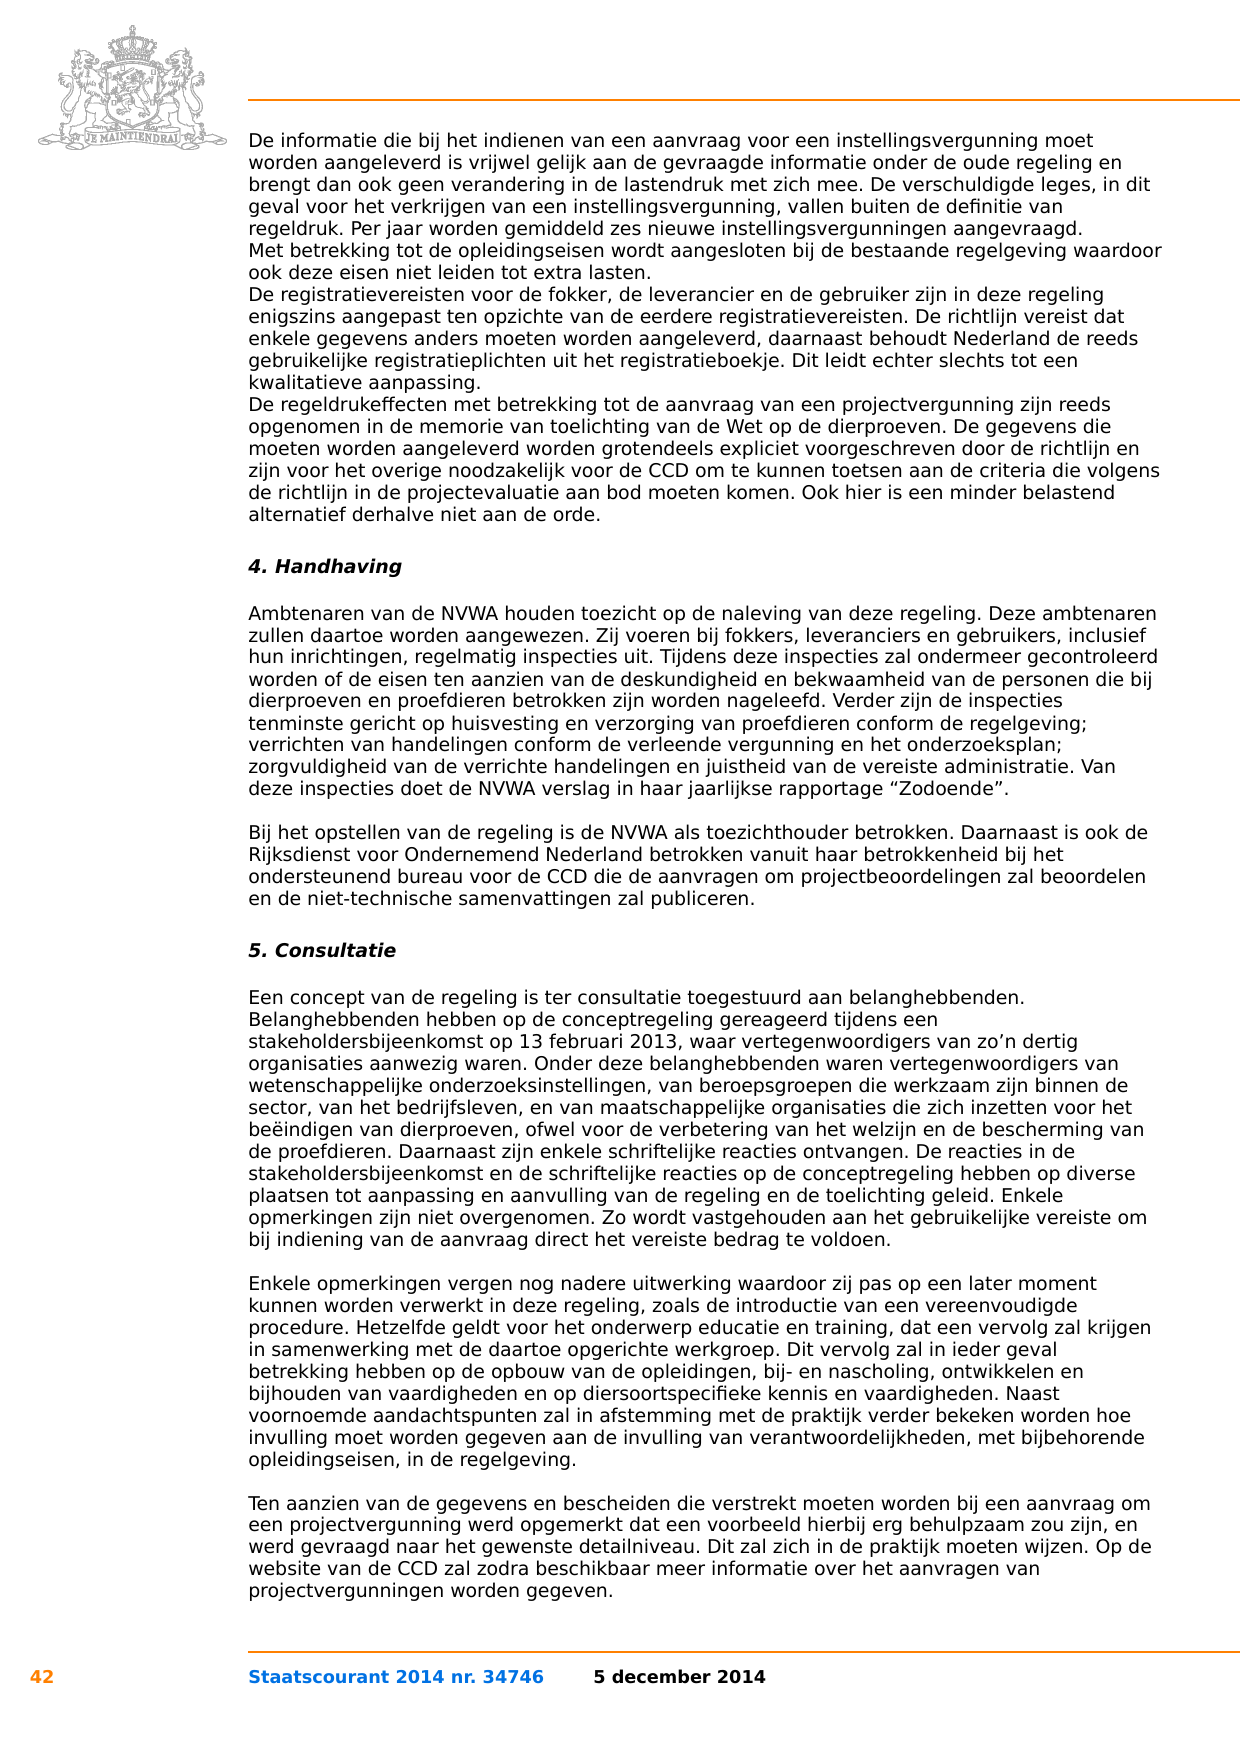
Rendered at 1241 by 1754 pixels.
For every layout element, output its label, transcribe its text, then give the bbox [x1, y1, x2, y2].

text Met betrekking tot de opleidingseisen wordt aangesloten bij de bestaande regelgeving waardoor ook deze eisen niet leiden tot extra lasten. [248, 240, 1163, 284]
text De registratievereisten voor de fokker, de leverancier en de gebruiker zijn in deze regeling enigszins aangepast ten opzichte van de eerdere registratievereisten. De richtlijn vereist dat enkele gegevens anders moeten worden aangeleverd, daarnaast behoudt Nederland de reeds gebruikelijke registratieplichten uit het registratieboekje. Dit leidt echter slechts tot een kwalitatieve aanpassing. [248, 284, 1163, 394]
text Ambtenaren van de NVWA houden toezicht op de naleving van deze regeling. Deze ambtenaren zullen daartoe worden aangewezen. Zij voeren bij fokkers, leveranciers en gebruikers, inclusief hun inrichtingen, regelmatig inspecties uit. Tijdens deze inspecties zal ondermeer gecontroleerd worden of de eisen ten aanzien van de deskundigheid en bekwaamheid van de personen die bij dierproeven en proefdieren betrokken zijn worden nageleefd. Verder zijn de inspecties tenminste gericht op huisvesting en verzorging van proefdieren conform de regelgeving; verrichten van handelingen conform de verleende vergunning en het onderzoeksplan; zorgvuldigheid van de verrichte handelingen en juistheid van de vereiste administratie. Van deze inspecties doet de NVWA verslag in haar jaarlijkse rapportage “Zodoende”. [248, 602, 1163, 800]
text Ten aanzien van de gegevens en bescheiden die verstrekt moeten worden bij een aanvraag om een projectvergunning werd opgemerkt dat een voorbeeld hierbij erg behulpzaam zou zijn, en werd gevraagd naar het gewenste detailniveau. Dit zal zich in de praktijk moeten wijzen. Op de website van de CCD zal zodra beschikbaar meer informatie over het aanvragen van projectvergunningen worden gegeven. [248, 1492, 1163, 1602]
text De regeldrukeffecten met betrekking tot de aanvraag van een projectvergunning zijn reeds opgenomen in de memorie van toelichting van de Wet op de dierproeven. De gegevens die moeten worden aangeleverd worden grotendeels expliciet voorgeschreven door de richtlijn en zijn voor het overige noodzakelijk voor de CCD om te kunnen toetsen aan de criteria die volgens de richtlijn in de projectevaluatie aan bod moeten komen. Ook hier is een minder belastend alternatief derhalve niet aan de orde. [248, 394, 1163, 526]
text Enkele opmerkingen vergen nog nadere uitwerking waardoor zij pas op een later moment kunnen worden verwerkt in deze regeling, zoals de introductie van een vereenvoudigde procedure. Hetzelfde geldt voor het onderwerp educatie en training, dat een vervolg zal krijgen in samenwerking met de daartoe opgerichte werkgroep. Dit vervolg zal in ieder geval betrekking hebben op de opbouw van de opleidingen, bij- en nascholing, ontwikkelen en bijhouden van vaardigheden en op diersoortspecifieke kennis en vaardigheden. Naast voornoemde aandachtspunten zal in afstemming met de praktijk verder bekeken worden hoe invulling moet worden gegeven aan de invulling van verantwoordelijkheden, met bijbehorende opleidingseisen, in de regelgeving. [248, 1273, 1163, 1471]
subtitle 4. Handhaving [248, 556, 1163, 577]
text Bij het opstellen van de regeling is de NVWA als toezichthouder betrokken. Daarnaast is ook de Rijksdienst voor Ondernemend Nederland betrokken vanuit haar betrokkenheid bij het ondersteunend bureau voor de CCD die de aanvragen om projectbeoordelingen zal beoordelen en de niet-technische samenvattingen zal publiceren. [248, 822, 1163, 910]
text Een concept van de regeling is ter consultatie toegestuurd aan belanghebbenden. Belanghebbenden hebben op de conceptregeling gereageerd tijdens een stakeholdersbijeenkomst op 13 februari 2013, waar vertegenwoordigers van zo’n dertig organisaties aanwezig waren. Onder deze belanghebbenden waren vertegenwoordigers van wetenschappelijke onderzoeksinstellingen, van beroepsgroepen die werkzaam zijn binnen de sector, van het bedrijfsleven, en van maatschappelijke organisaties die zich inzetten voor het beëindigen van dierproeven, ofwel voor de verbetering van het welzijn en de bescherming van de proefdieren. Daarnaast zijn enkele schriftelijke reacties ontvangen. De reacties in de stakeholdersbijeenkomst en de schriftelijke reacties op de conceptregeling hebben op diverse plaatsen tot aanpassing en aanvulling van de regeling en de toelichting geleid. Enkele opmerkingen zijn niet overgenomen. Zo wordt vastgehouden aan het gebruikelijke vereiste om bij indiening van de aanvraag direct het vereiste bedrag te voldoen. [248, 987, 1163, 1251]
picture [38, 25, 227, 150]
subtitle 5. Consultatie [248, 940, 1163, 962]
text De informatie die bij het indienen van een aanvraag voor een instellingsvergunning moet worden aangeleverd is vrijwel gelijk aan de gevraagde informatie onder de oude regeling en brengt dan ook geen verandering in de lastendruk met zich mee. De verschuldigde leges, in dit geval voor het verkrijgen van een instellingsvergunning, vallen buiten de definitie van regeldruk. Per jaar worden gemiddeld zes nieuwe instellingsvergunningen aangevraagd. [248, 130, 1163, 240]
